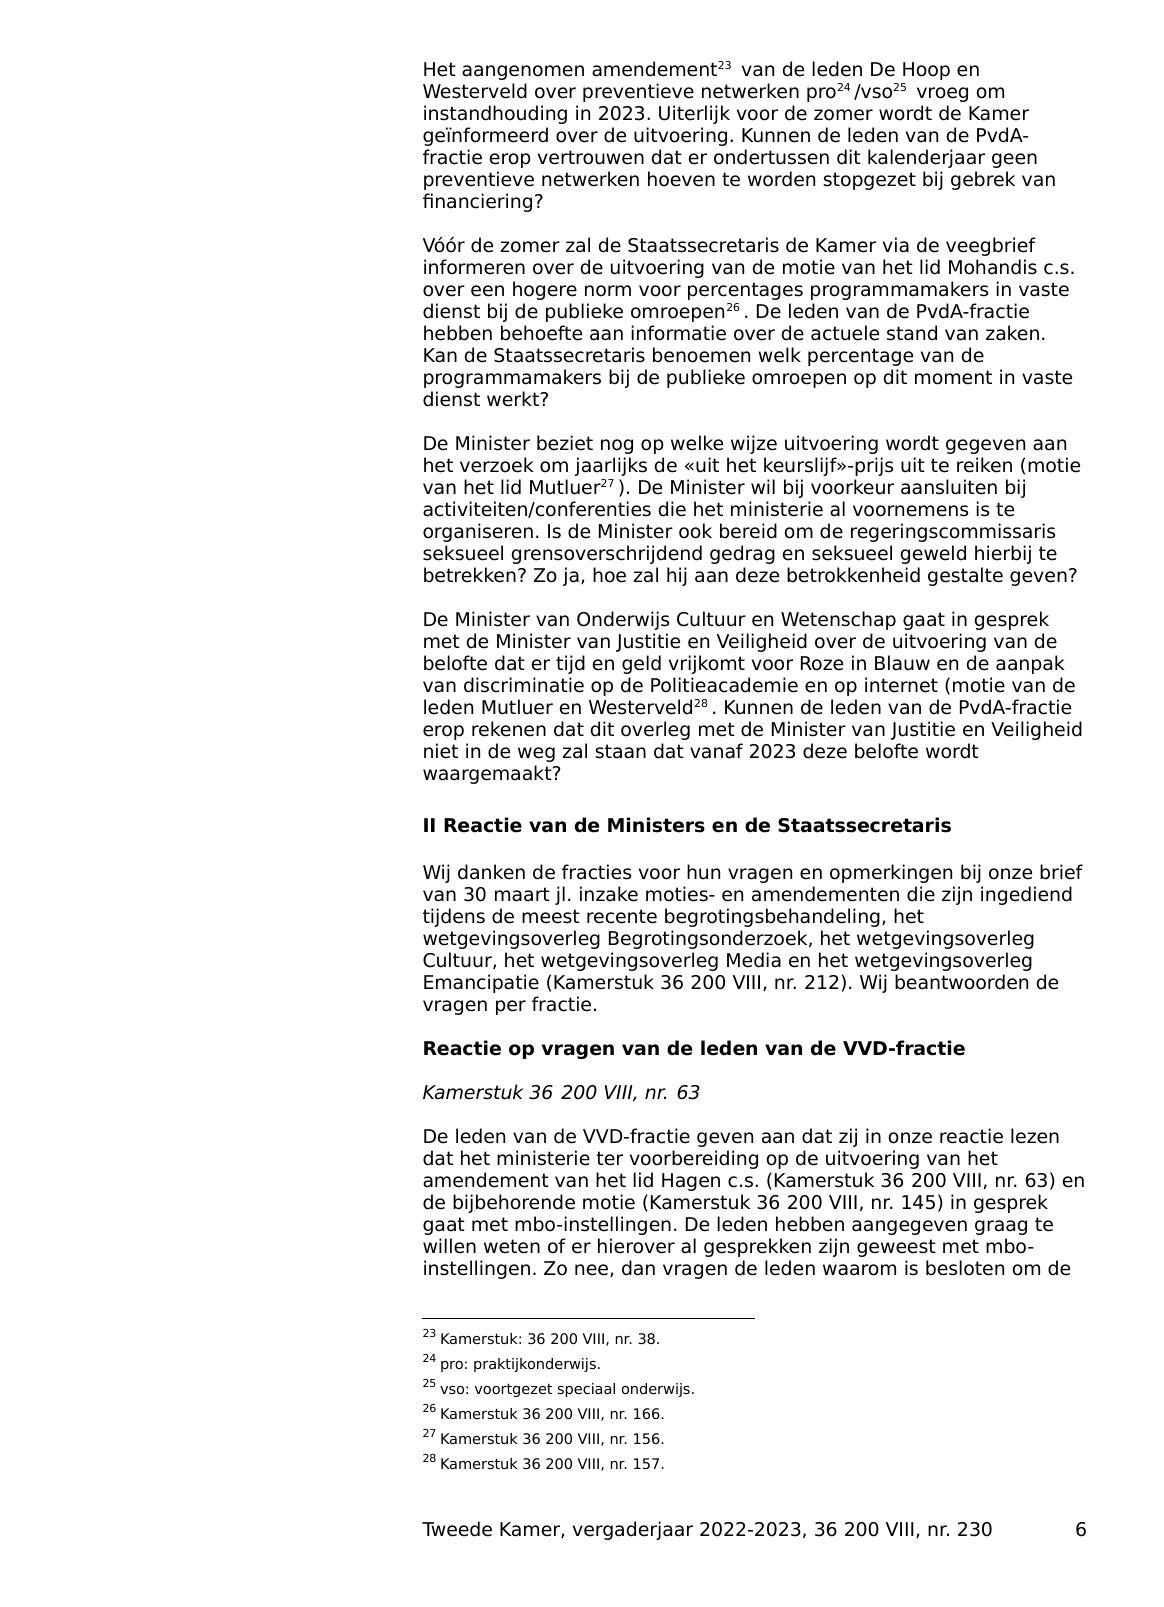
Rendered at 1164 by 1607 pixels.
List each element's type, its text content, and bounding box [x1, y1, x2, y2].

text vso: voortgezet speciaal onderwijs. [422, 1377, 1087, 1399]
text Kamerstuk 36 200 VIII, nr. 156. [422, 1427, 1087, 1449]
subtitle II Reactie van de Ministers en de Staatssecretaris [422, 815, 1087, 837]
text Kamerstuk: 36 200 VIII, nr. 38. [422, 1327, 1087, 1349]
text De Minister van Onderwijs Cultuur en Wetenschap gaat in gesprek met de Minister van Justitie en Veiligheid over de uitvoering van de belofte dat er tijd en geld vrijkomt voor Roze in Blauw en de aanpak van discriminatie op de Politieacademie en op internet (motie van de leden Mutluer en Westerveld. Kunnen de leden van de PvdA-fractie erop rekenen dat dit overleg met de Minister van Justitie en Veiligheid niet in de weg zal staan dat vanaf 2023 deze belofte wordt waargemaakt? [422, 609, 1087, 785]
text Vóór de zomer zal de Staatssecretaris de Kamer via de veegbrief informeren over de uitvoering van de motie van het lid Mohandis c.s. over een hogere norm voor percentages programmamakers in vaste dienst bij de publieke omroepen. De leden van de PvdA-fractie hebben behoefte aan informatie over de actuele stand van zaken. Kan de Staatssecretaris benoemen welk percentage van de programmamakers bij de publieke omroepen op dit moment in vaste dienst werkt? [422, 235, 1087, 411]
subtitle Reactie op vragen van de leden van de VVD-fractie [422, 1038, 1087, 1060]
text De leden van de VVD-fractie geven aan dat zij in onze reactie lezen dat het ministerie ter voorbereiding op de uitvoering van het amendement van het lid Hagen c.s. (Kamerstuk 36 200 VIII, nr. 63) en de bijbehorende motie (Kamerstuk 36 200 VIII, nr. 145) in gesprek gaat met mbo-instellingen. De leden hebben aangegeven graag te willen weten of er hierover al gesprekken zijn geweest met mbo-instellingen. Zo nee, dan vragen de leden waarom is besloten om de [422, 1126, 1087, 1280]
subtitle Kamerstuk 36 200 VIII, nr. 63 [422, 1082, 1087, 1104]
text Wij danken de fracties voor hun vragen en opmerkingen bij onze brief van 30 maart jl. inzake moties- en amendementen die zijn ingediend tijdens de meest recente begrotingsbehandeling, het wetgevingsoverleg Begrotingsonderzoek, het wetgevingsoverleg Cultuur, het wetgevingsoverleg Media en het wetgevingsoverleg Emancipatie (Kamerstuk 36 200 VIII, nr. 212). Wij beantwoorden de vragen per fractie. [422, 862, 1087, 1016]
text pro: praktijkonderwijs. [422, 1352, 1087, 1374]
text Kamerstuk 36 200 VIII, nr. 166. [422, 1402, 1087, 1424]
text Het aangenomen amendement van de leden De Hoop en Westerveld over preventieve netwerken pro/vso vroeg om instandhouding in 2023. Uiterlijk voor de zomer wordt de Kamer geïnformeerd over de uitvoering. Kunnen de leden van de PvdA-fractie erop vertrouwen dat er ondertussen dit kalenderjaar geen preventieve netwerken hoeven te worden stopgezet bij gebrek van financiering? [422, 59, 1087, 213]
text De Minister beziet nog op welke wijze uitvoering wordt gegeven aan het verzoek om jaarlijks de «uit het keurslijf»-prijs uit te reiken (motie van het lid Mutluer). De Minister wil bij voorkeur aansluiten bij activiteiten/conferenties die het ministerie al voornemens is te organiseren. Is de Minister ook bereid om de regeringscommissaris seksueel grensoverschrijdend gedrag en seksueel geweld hierbij te betrekken? Zo ja, hoe zal hij aan deze betrokkenheid gestalte geven? [422, 433, 1087, 587]
text Kamerstuk 36 200 VIII, nr. 157. [422, 1452, 1087, 1474]
